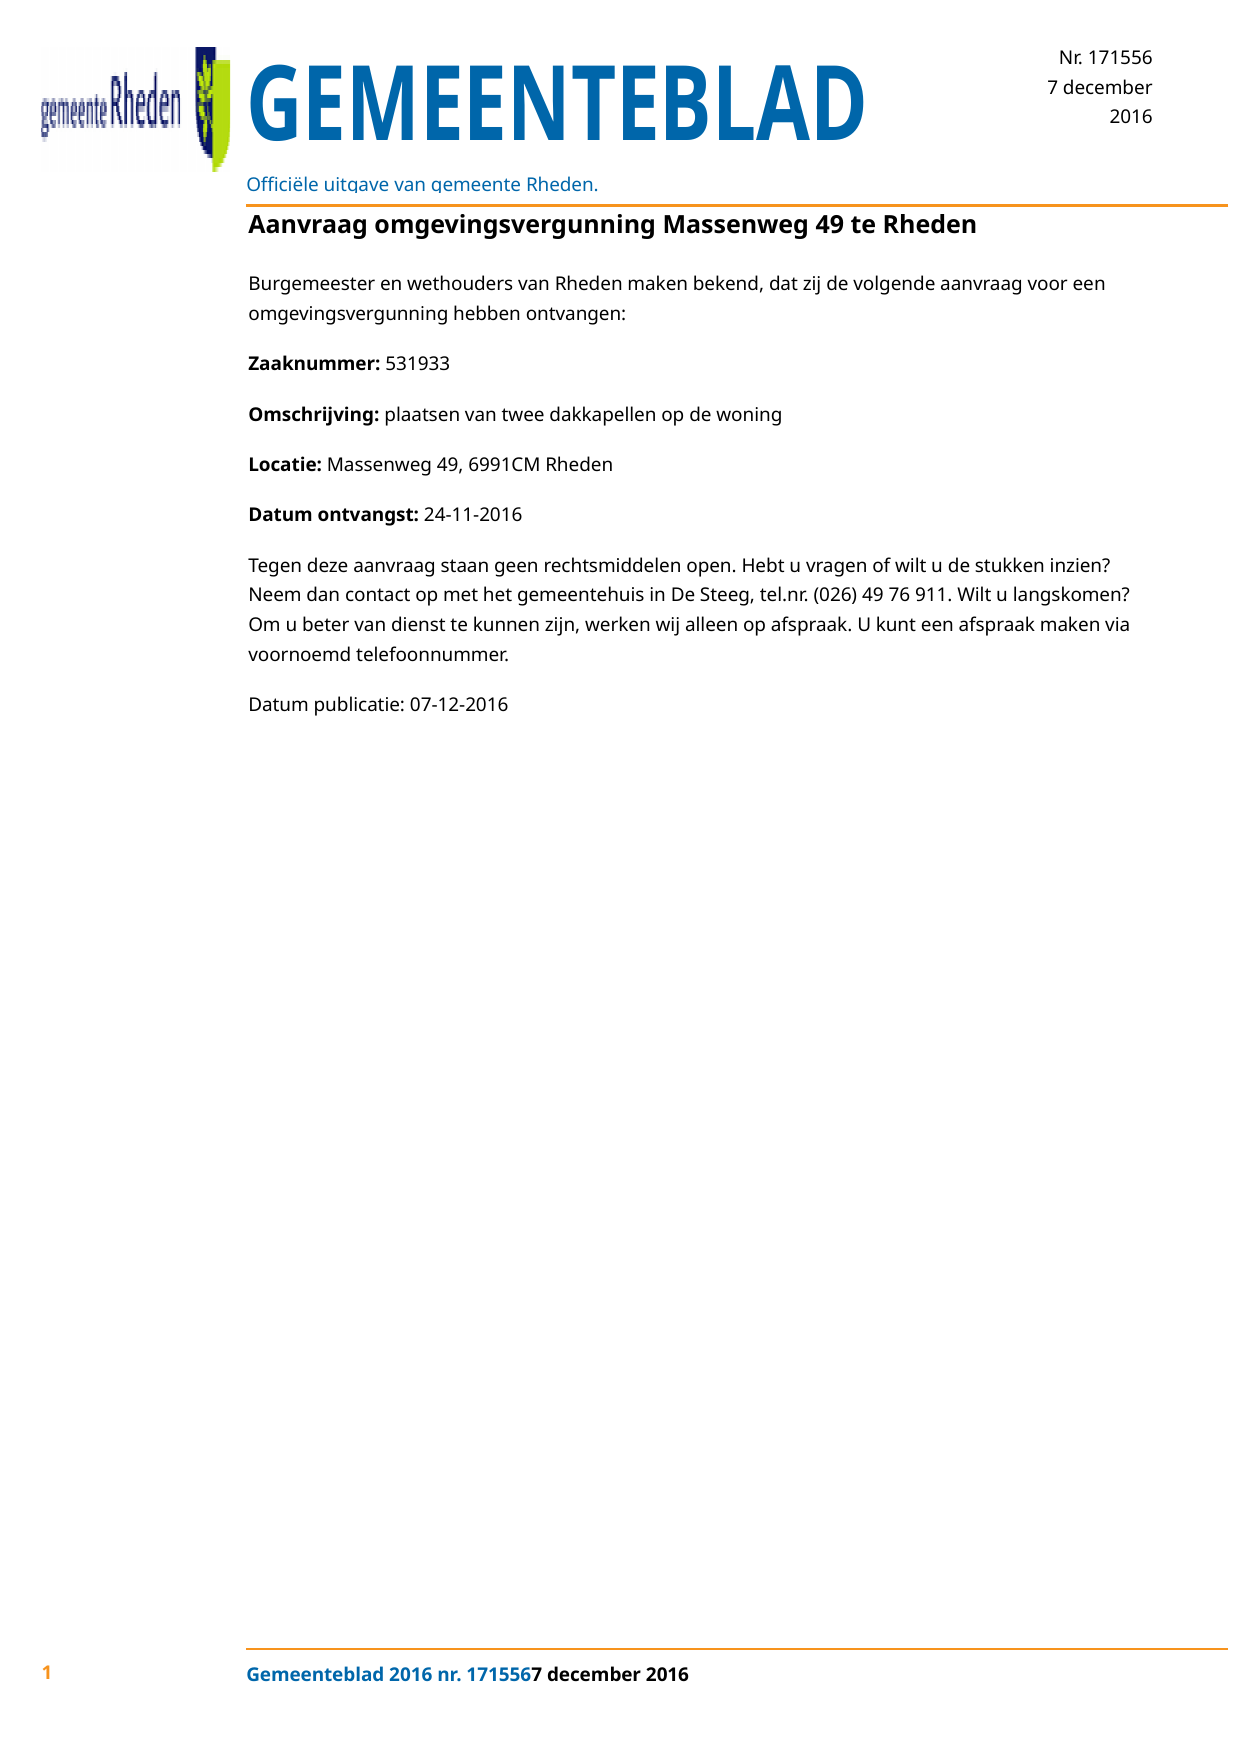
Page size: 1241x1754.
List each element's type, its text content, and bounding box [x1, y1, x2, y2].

text Zaaknummer: 531933 [248, 350, 1152, 376]
text Datum publicatie: 07-12-2016 [248, 691, 1152, 717]
text Locatie: Massenweg 49, 6991CM Rheden [248, 451, 1152, 477]
text Aanvraag omgevingsvergunning Massenweg 49 te Rheden [248, 207, 1152, 241]
text Datum ontvangst: 24-11-2016 [248, 502, 1152, 527]
text Omschrijving: plaatsen van twee dakkapellen op de woning [248, 401, 1152, 426]
text Tegen deze aanvraag staan geen rechtsmiddelen open. Hebt u vragen of wilt u de stukken inzien? Neem dan contact op met het gemeentehuis in De Steeg, tel.nr. (026) 49 76 911. Wilt u langskomen? Om u beter van dienst te kunnen zijn, werken wij alleen op afspraak. U kunt een afspraak maken via voornoemd telefoonnummer. [248, 552, 1152, 666]
picture [41, 47, 231, 172]
text Burgemeester en wethouders van Rheden maken bekend, dat zij de volgende aanvraag voor een omgevingsvergunning hebben ontvangen: [248, 270, 1152, 326]
